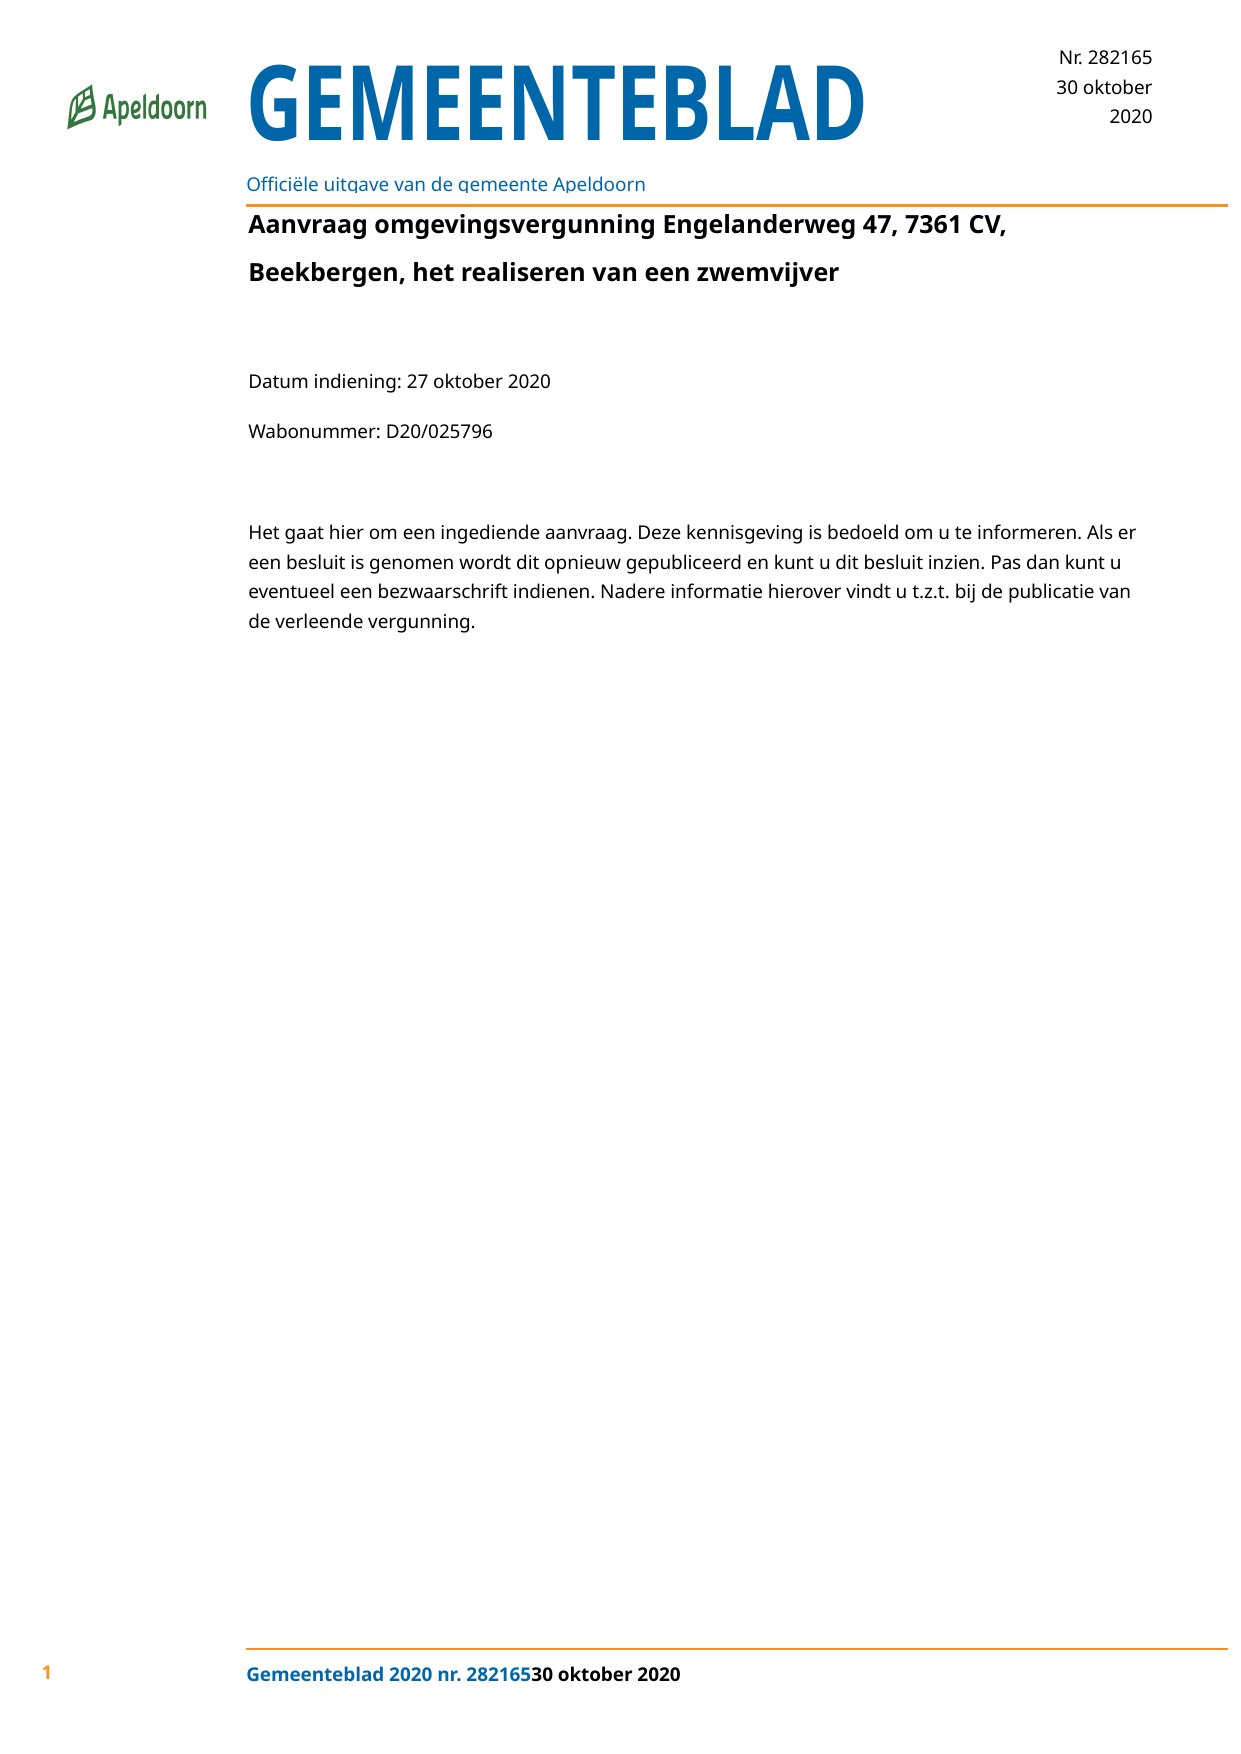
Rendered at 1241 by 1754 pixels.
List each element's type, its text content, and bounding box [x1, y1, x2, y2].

text Aanvraag omgevingsvergunning Engelanderweg 47, 7361 CV, Beekbergen, het realiseren van een zwemvijver [248, 207, 1152, 288]
text Wabonummer: D20/025796 [248, 419, 1152, 444]
text Het gaat hier om een ingediende aanvraag. Deze kennisgeving is bedoeld om u te informeren. Als er een besluit is genomen wordt dit opnieuw gepubliceerd en kunt u dit besluit inzien. Pas dan kunt u eventueel een bezwaarschrift indienen. Nadere informatie hierover vindt u t.z.t. bij de publicatie van de verleende vergunning. [248, 519, 1152, 634]
text Datum indiening: 27 oktober 2020 [248, 368, 1152, 394]
picture [41, 47, 231, 172]
